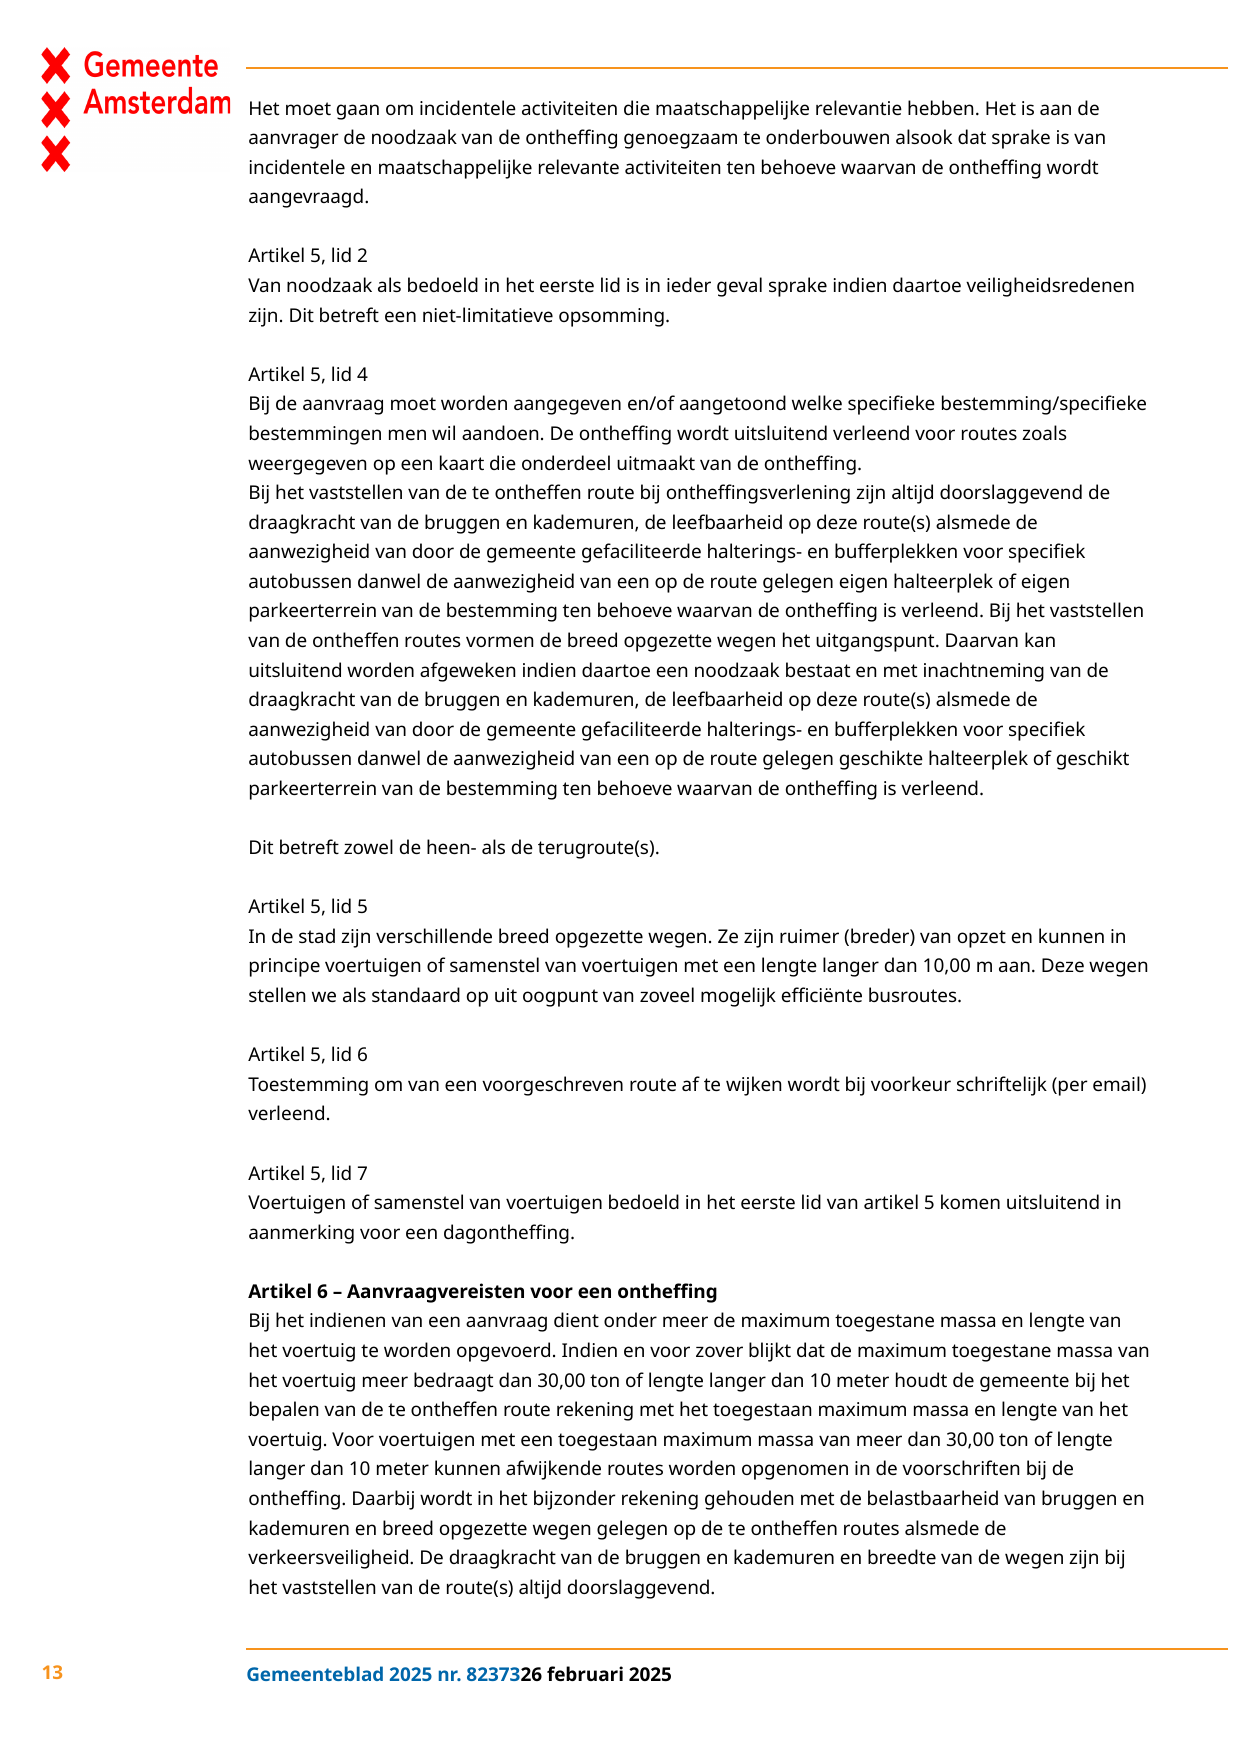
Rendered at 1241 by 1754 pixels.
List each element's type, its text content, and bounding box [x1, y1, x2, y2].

text Toestemming om van een voorgeschreven route af te wijken wordt bij voorkeur schriftelijk (per email) verleend. [248, 1071, 1152, 1126]
text Van noodzaak als bedoeld in het eerste lid is in ieder geval sprake indien daartoe veiligheidsredenen zijn. Dit betreft een niet-limitatieve opsomming. [248, 272, 1152, 328]
text Artikel 5, lid 7 [248, 1160, 1152, 1186]
text Voertuigen of samenstel van voertuigen bedoeld in het eerste lid van artikel 5 komen uitsluitend in aanmerking voor een dagontheffing. [248, 1189, 1152, 1245]
text Artikel 5, lid 2 [248, 243, 1152, 268]
text Het moet gaan om incidentele activiteiten die maatschappelijke relevantie hebben. Het is aan de aanvrager de noodzaak van de ontheffing genoegzaam te onderbouwen alsook dat sprake is van incidentele en maatschappelijke relevante activiteiten ten behoeve waarvan de ontheffing wordt aangevraagd. [248, 95, 1152, 209]
text Bij de aanvraag moet worden aangegeven en/of aangetoond welke specifieke bestemming/specifieke bestemmingen men wil aandoen. De ontheffing wordt uitsluitend verleend voor routes zoals weergegeven op een kaart die onderdeel uitmaakt van de ontheffing. [248, 391, 1152, 476]
text Artikel 5, lid 4 [248, 361, 1152, 387]
text Artikel 6 – Aanvraagvereisten voor een ontheffing [248, 1278, 1152, 1304]
text Artikel 5, lid 5 [248, 893, 1152, 919]
text Artikel 5, lid 6 [248, 1041, 1152, 1067]
picture [41, 47, 231, 172]
text In de stad zijn verschillende breed opgezette wegen. Ze zijn ruimer (breder) van opzet en kunnen in principe voertuigen of samenstel van voertuigen met een lengte langer dan 10,00 m aan. Deze wegen stellen we als standaard op uit oogpunt van zoveel mogelijk efficiënte busroutes. [248, 923, 1152, 1008]
text Bij het vaststellen van de te ontheffen route bij ontheffingsverlening zijn altijd doorslaggevend de draagkracht van de bruggen en kademuren, de leefbaarheid op deze route(s) alsmede de aanwezigheid van door de gemeente gefaciliteerde halterings- en bufferplekken voor specifiek autobussen danwel de aanwezigheid van een op de route gelegen eigen halteerplek of eigen parkeerterrein van de bestemming ten behoeve waarvan de ontheffing is verleend. Bij het vaststellen van de ontheffen routes vormen de breed opgezette wegen het uitgangspunt. Daarvan kan uitsluitend worden afgeweken indien daartoe een noodzaak bestaat en met inachtneming van de draagkracht van de bruggen en kademuren, de leefbaarheid op deze route(s) alsmede de aanwezigheid van door de gemeente gefaciliteerde halterings- en bufferplekken voor specifiek autobussen danwel de aanwezigheid van een op de route gelegen geschikte halteerplek of geschikt parkeerterrein van de bestemming ten behoeve waarvan de ontheffing is verleend. [248, 479, 1152, 801]
text Dit betreft zowel de heen- als de terugroute(s). [248, 834, 1152, 860]
text Bij het indienen van een aanvraag dient onder meer de maximum toegestane massa en lengte van het voertuig te worden opgevoerd. Indien en voor zover blijkt dat de maximum toegestane massa van het voertuig meer bedraagt dan 30,00 ton of lengte langer dan 10 meter houdt de gemeente bij het bepalen van de te ontheffen route rekening met het toegestaan maximum massa en lengte van het voertuig. Voor voertuigen met een toegestaan maximum massa van meer dan 30,00 ton of lengte langer dan 10 meter kunnen afwijkende routes worden opgenomen in de voorschriften bij de ontheffing. Daarbij wordt in het bijzonder rekening gehouden met de belastbaarheid van bruggen en kademuren en breed opgezette wegen gelegen op de te ontheffen routes alsmede de verkeersveiligheid. De draagkracht van de bruggen en kademuren en breedte van de wegen zijn bij het vaststellen van de route(s) altijd doorslaggevend. [248, 1308, 1152, 1600]
